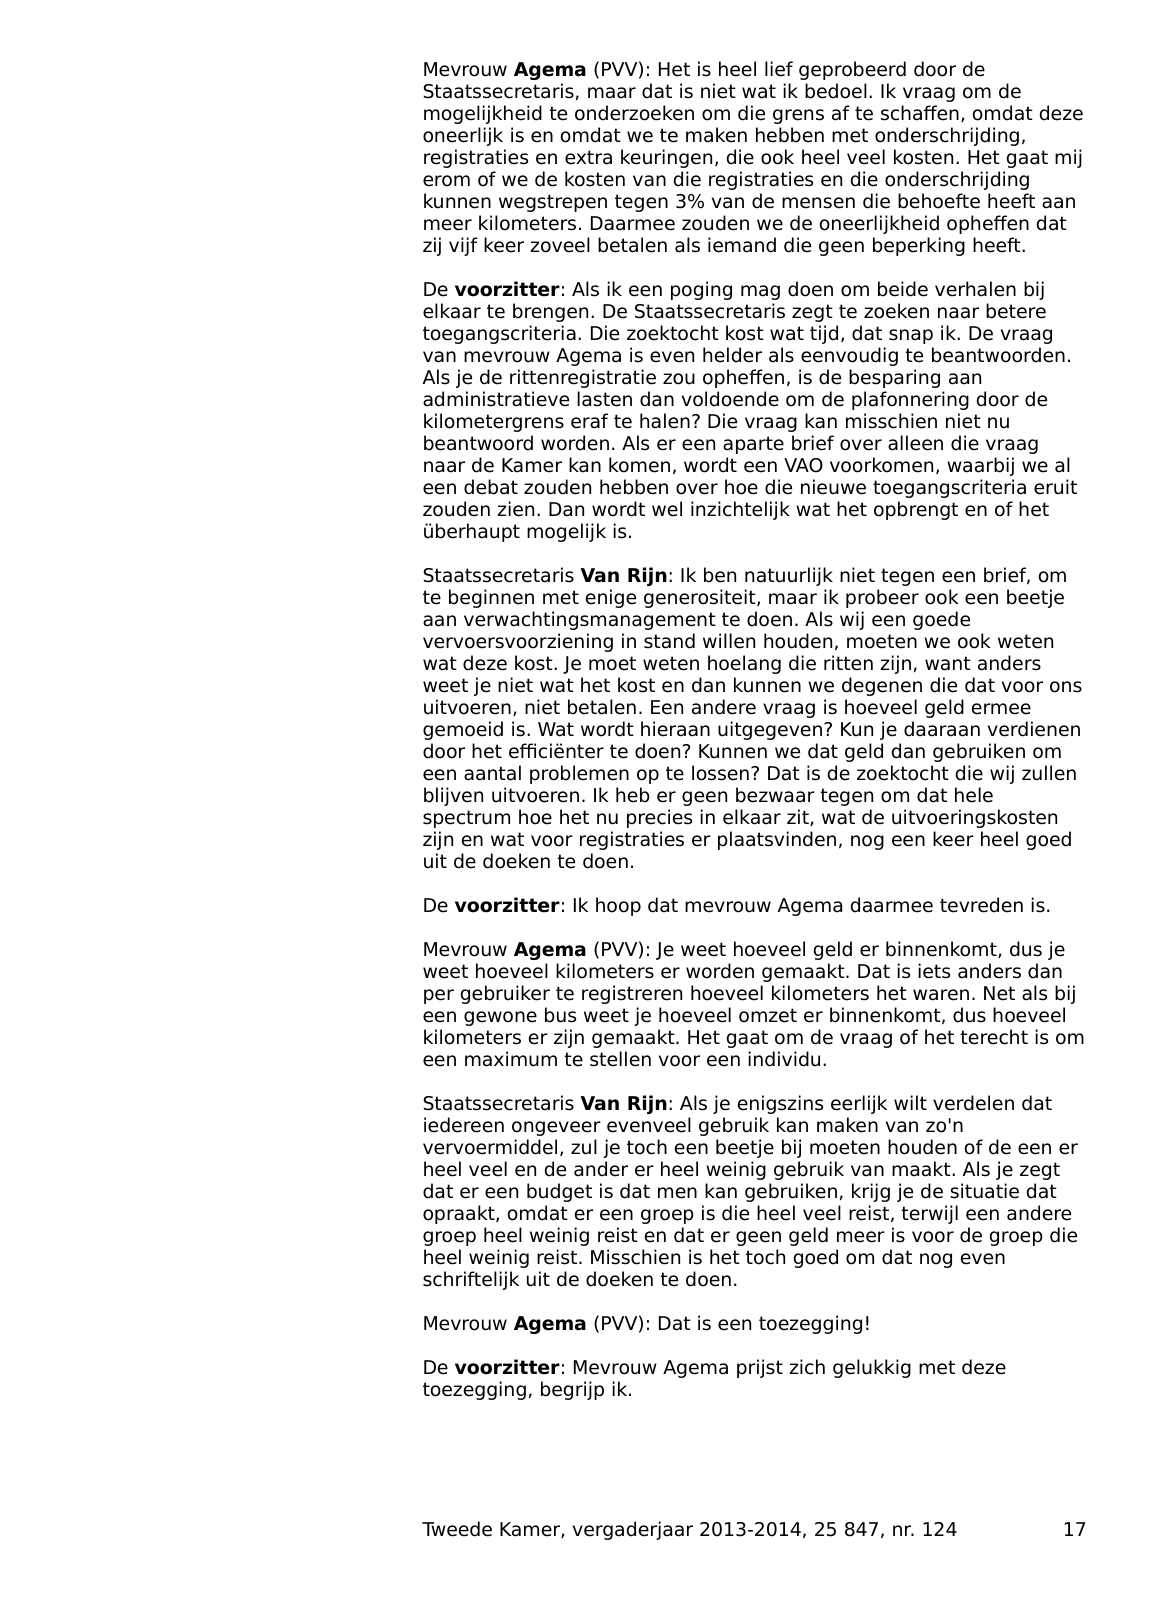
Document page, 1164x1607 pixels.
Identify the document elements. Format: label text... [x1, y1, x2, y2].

text De voorzitter: Mevrouw Agema prijst zich gelukkig met deze toezegging, begrijp ik. [422, 1357, 1087, 1401]
text Staatssecretaris Van Rijn: Ik ben natuurlijk niet tegen een brief, om te beginnen met enige generositeit, maar ik probeer ook een beetje aan verwachtingsmanagement te doen. Als wij een goede vervoersvoorziening in stand willen houden, moeten we ook weten wat deze kost. Je moet weten hoelang die ritten zijn, want anders weet je niet wat het kost en dan kunnen we degenen die dat voor ons uitvoeren, niet betalen. Een andere vraag is hoeveel geld ermee gemoeid is. Wat wordt hieraan uitgegeven? Kun je daaraan verdienen door het efficiënter te doen? Kunnen we dat geld dan gebruiken om een aantal problemen op te lossen? Dat is de zoektocht die wij zullen blijven uitvoeren. Ik heb er geen bezwaar tegen om dat hele spectrum hoe het nu precies in elkaar zit, wat de uitvoeringskosten zijn en wat voor registraties er plaatsvinden, nog een keer heel goed uit de doeken te doen. [422, 565, 1087, 873]
text Staatssecretaris Van Rijn: Als je enigszins eerlijk wilt verdelen dat iedereen ongeveer evenveel gebruik kan maken van zo'n vervoermiddel, zul je toch een beetje bij moeten houden of de een er heel veel en de ander er heel weinig gebruik van maakt. Als je zegt dat er een budget is dat men kan gebruiken, krijg je de situatie dat opraakt, omdat er een groep is die heel veel reist, terwijl een andere groep heel weinig reist en dat er geen geld meer is voor de groep die heel weinig reist. Misschien is het toch goed om dat nog even schriftelijk uit de doeken te doen. [422, 1093, 1087, 1291]
text Mevrouw Agema (PVV): Je weet hoeveel geld er binnenkomt, dus je weet hoeveel kilometers er worden gemaakt. Dat is iets anders dan per gebruiker te registreren hoeveel kilometers het waren. Net als bij een gewone bus weet je hoeveel omzet er binnenkomt, dus hoeveel kilometers er zijn gemaakt. Het gaat om de vraag of het terecht is om een maximum te stellen voor een individu. [422, 939, 1087, 1071]
text Mevrouw Agema (PVV): Dat is een toezegging! [422, 1313, 1087, 1335]
text De voorzitter: Als ik een poging mag doen om beide verhalen bij elkaar te brengen. De Staatssecretaris zegt te zoeken naar betere toegangscriteria. Die zoektocht kost wat tijd, dat snap ik. De vraag van mevrouw Agema is even helder als eenvoudig te beantwoorden. Als je de rittenregistratie zou opheffen, is de besparing aan administratieve lasten dan voldoende om de plafonnering door de kilometergrens eraf te halen? Die vraag kan misschien niet nu beantwoord worden. Als er een aparte brief over alleen die vraag naar de Kamer kan komen, wordt een VAO voorkomen, waarbij we al een debat zouden hebben over hoe die nieuwe toegangscriteria eruit zouden zien. Dan wordt wel inzichtelijk wat het opbrengt en of het überhaupt mogelijk is. [422, 279, 1087, 543]
text Mevrouw Agema (PVV): Het is heel lief geprobeerd door de Staatssecretaris, maar dat is niet wat ik bedoel. Ik vraag om de mogelijkheid te onderzoeken om die grens af te schaffen, omdat deze oneerlijk is en omdat we te maken hebben met onderschrijding, registraties en extra keuringen, die ook heel veel kosten. Het gaat mij erom of we de kosten van die registraties en die onderschrijding kunnen wegstrepen tegen 3% van de mensen die behoefte heeft aan meer kilometers. Daarmee zouden we de oneerlijkheid opheffen dat zij vijf keer zoveel betalen als iemand die geen beperking heeft. [422, 59, 1087, 257]
text De voorzitter: Ik hoop dat mevrouw Agema daarmee tevreden is. [422, 895, 1087, 917]
